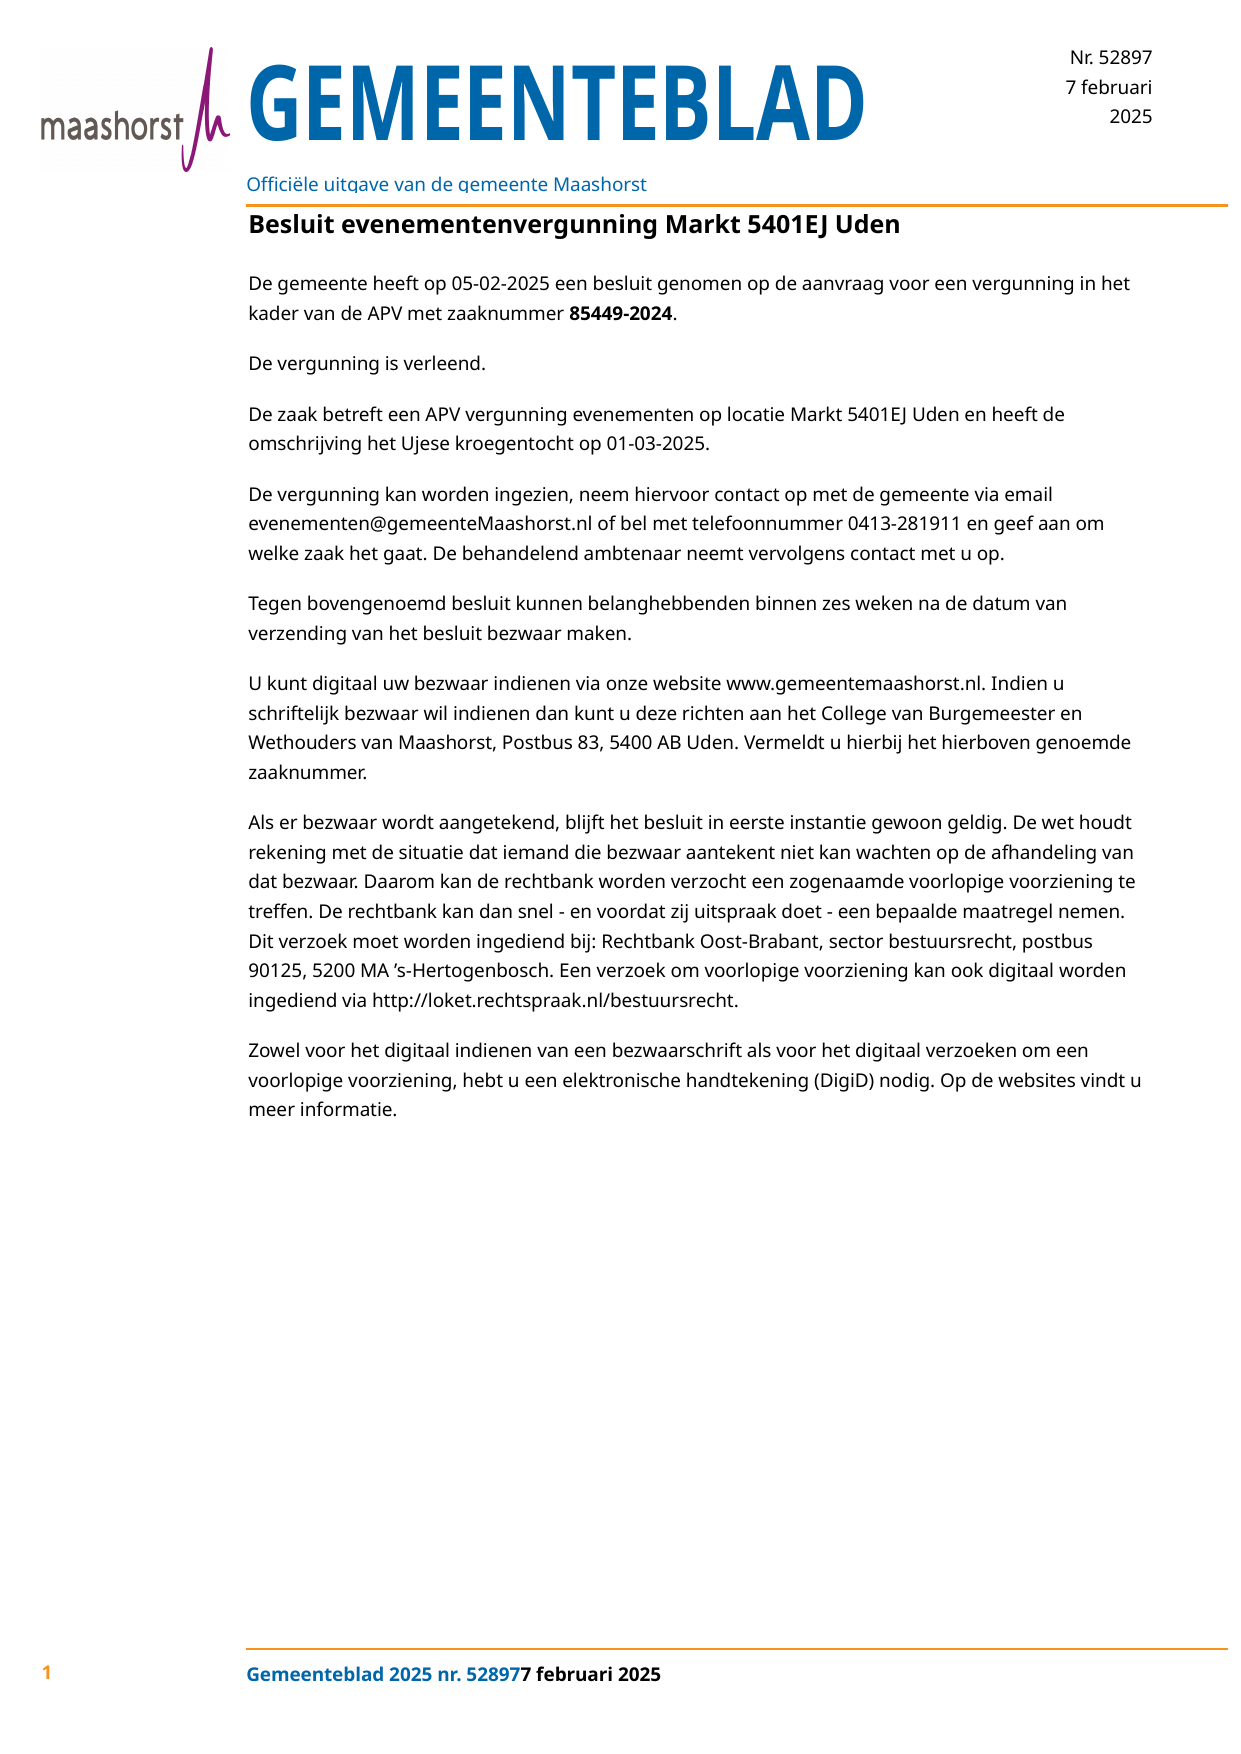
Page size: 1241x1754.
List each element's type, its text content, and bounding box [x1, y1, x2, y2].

text De vergunning kan worden ingezien, neem hiervoor contact op met de gemeente via email evenementen@gemeenteMaashorst.nl of bel met telefoonnummer 0413-281911 en geef aan om welke zaak het gaat. De behandelend ambtenaar neemt vervolgens contact met u op. [248, 481, 1152, 566]
text De zaak betreft een APV vergunning evenementen op locatie Markt 5401EJ Uden en heeft de omschrijving het Ujese kroegentocht op 01-03-2025. [248, 401, 1152, 456]
text U kunt digitaal uw bezwaar indienen via onze website www.gemeentemaashorst.nl. Indien u schriftelijk bezwaar wil indienen dan kunt u deze richten aan het College van Burgemeester en Wethouders van Maashorst, Postbus 83, 5400 AB Uden. Vermeldt u hierbij het hierboven genoemde zaaknummer. [248, 670, 1152, 785]
picture [41, 47, 231, 172]
text De gemeente heeft op 05-02-2025 een besluit genomen op de aanvraag voor een vergunning in het kader van de APV met zaaknummer 85449-2024. [248, 270, 1152, 326]
text Als er bezwaar wordt aangetekend, blijft het besluit in eerste instantie gewoon geldig. De wet houdt rekening met de situatie dat iemand die bezwaar aantekent niet kan wachten op de afhandeling van dat bezwaar. Daarom kan de rechtbank worden verzocht een zogenaamde voorlopige voorziening te treffen. De rechtbank kan dan snel - en voordat zij uitspraak doet - een bepaalde maatregel nemen. Dit verzoek moet worden ingediend bij: Rechtbank Oost-Brabant, sector bestuursrecht, postbus 90125, 5200 MA ’s-Hertogenbosch. Een verzoek om voorlopige voorziening kan ook digitaal worden ingediend via http://loket.rechtspraak.nl/bestuursrecht. [248, 809, 1152, 1013]
text Zowel voor het digitaal indienen van een bezwaarschrift als voor het digitaal verzoeken om een voorlopige voorziening, hebt u een elektronische handtekening (DigiD) nodig. Op de websites vindt u meer informatie. [248, 1037, 1152, 1122]
text Besluit evenementenvergunning Markt 5401EJ Uden [248, 207, 1152, 241]
text Tegen bovengenoemd besluit kunnen belanghebbenden binnen zes weken na de datum van verzending van het besluit bezwaar maken. [248, 590, 1152, 646]
text De vergunning is verleend. [248, 350, 1152, 376]
